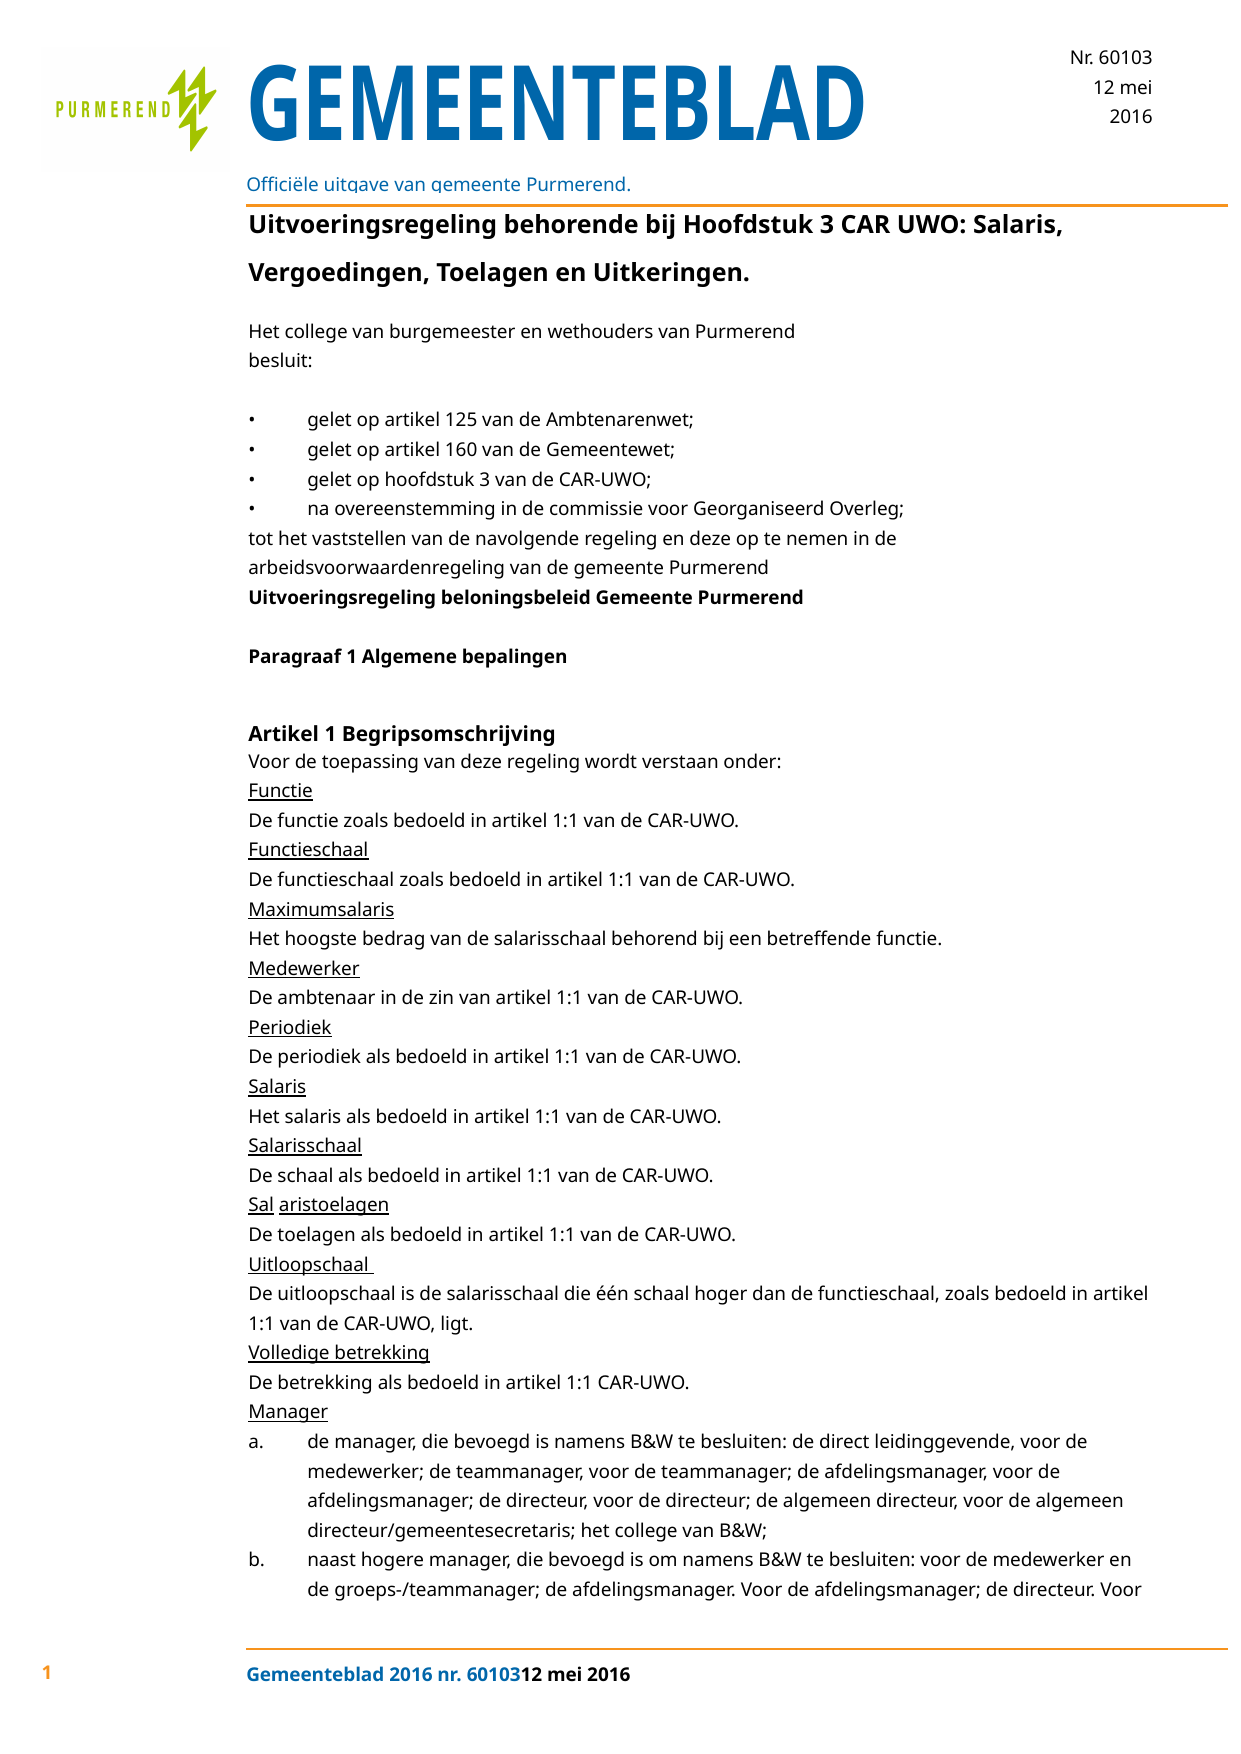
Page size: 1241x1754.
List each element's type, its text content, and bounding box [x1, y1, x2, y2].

text Uitvoeringsregeling beloningsbeleid Gemeente Purmerend [248, 584, 1152, 610]
text Volledige betrekking [248, 1339, 1152, 1365]
text Het salaris als bedoeld in artikel 1:1 van de CAR-UWO. [248, 1103, 1152, 1129]
list naast hogere manager, die bevoegd is om namens B&W te besluiten: voor de medewerker en de groeps-/teammanager; de afdelingsmanager. Voor de afdelingsmanager; de directeur. Voor [248, 1547, 1152, 1602]
text De ambtenaar in de zin van artikel 1:1 van de CAR-UWO. [248, 984, 1152, 1010]
text Artikel 1 Begripsomschrijving [248, 719, 1152, 748]
text De uitloopschaal is de salarisschaal die één schaal hoger dan de functieschaal, zoals bedoeld in artikel 1:1 van de CAR-UWO, ligt. [248, 1280, 1152, 1336]
text besluit: [248, 347, 1152, 373]
text Medewerker [248, 955, 1152, 981]
text De periodiek als bedoeld in artikel 1:1 van de CAR-UWO. [248, 1044, 1152, 1069]
text Manager [248, 1399, 1152, 1424]
list gelet op artikel 160 van de Gemeentewet; [248, 436, 1152, 462]
list gelet op hoofdstuk 3 van de CAR-UWO; [248, 466, 1152, 492]
text Het college van burgemeester en wethouders van Purmerend [248, 318, 1152, 344]
text Het hoogste bedrag van de salarisschaal behorend bij een betreffende functie. [248, 925, 1152, 951]
text De functie zoals bedoeld in artikel 1:1 van de CAR-UWO. [248, 807, 1152, 833]
text tot het vaststellen van de navolgende regeling en deze op te nemen in de arbeidsvoorwaardenregeling van de gemeente Purmerend [248, 525, 1152, 580]
text De functieschaal zoals bedoeld in artikel 1:1 van de CAR-UWO. [248, 866, 1152, 892]
text Functieschaal [248, 837, 1152, 862]
text Salarisschaal [248, 1132, 1152, 1158]
text Sal aristoelagen [248, 1192, 1152, 1217]
text Maximumsalaris [248, 896, 1152, 922]
text Uitloopschaal [248, 1251, 1152, 1277]
text De toelagen als bedoeld in artikel 1:1 van de CAR-UWO. [248, 1221, 1152, 1247]
text Functie [248, 777, 1152, 803]
text Salaris [248, 1073, 1152, 1099]
list de manager, die bevoegd is namens B&W te besluiten: de direct leidinggevende, voor de medewerker; de teammanager, voor de teammanager; de afdelingsmanager, voor de afdelingsmanager; de directeur, voor de directeur; de algemeen directeur, voor de algemeen directeur/gemeentesecretaris; het college van B&W; [248, 1428, 1152, 1543]
text Voor de toepassing van deze regeling wordt verstaan onder: [248, 748, 1152, 774]
list gelet op artikel 125 van de Ambtenarenwet; [248, 407, 1152, 432]
text De schaal als bedoeld in artikel 1:1 van de CAR-UWO. [248, 1162, 1152, 1188]
text Uitvoeringsregeling behorende bij Hoofdstuk 3 CAR UWO: Salaris, Vergoedingen, Toelagen en Uitkeringen. [248, 207, 1152, 288]
text De betrekking als bedoeld in artikel 1:1 CAR-UWO. [248, 1369, 1152, 1395]
text Periodiek [248, 1014, 1152, 1040]
list na overeenstemming in de commissie voor Georganiseerd Overleg; [248, 495, 1152, 521]
text Paragraaf 1 Algemene bepalingen [248, 643, 1152, 669]
picture [41, 47, 231, 172]
